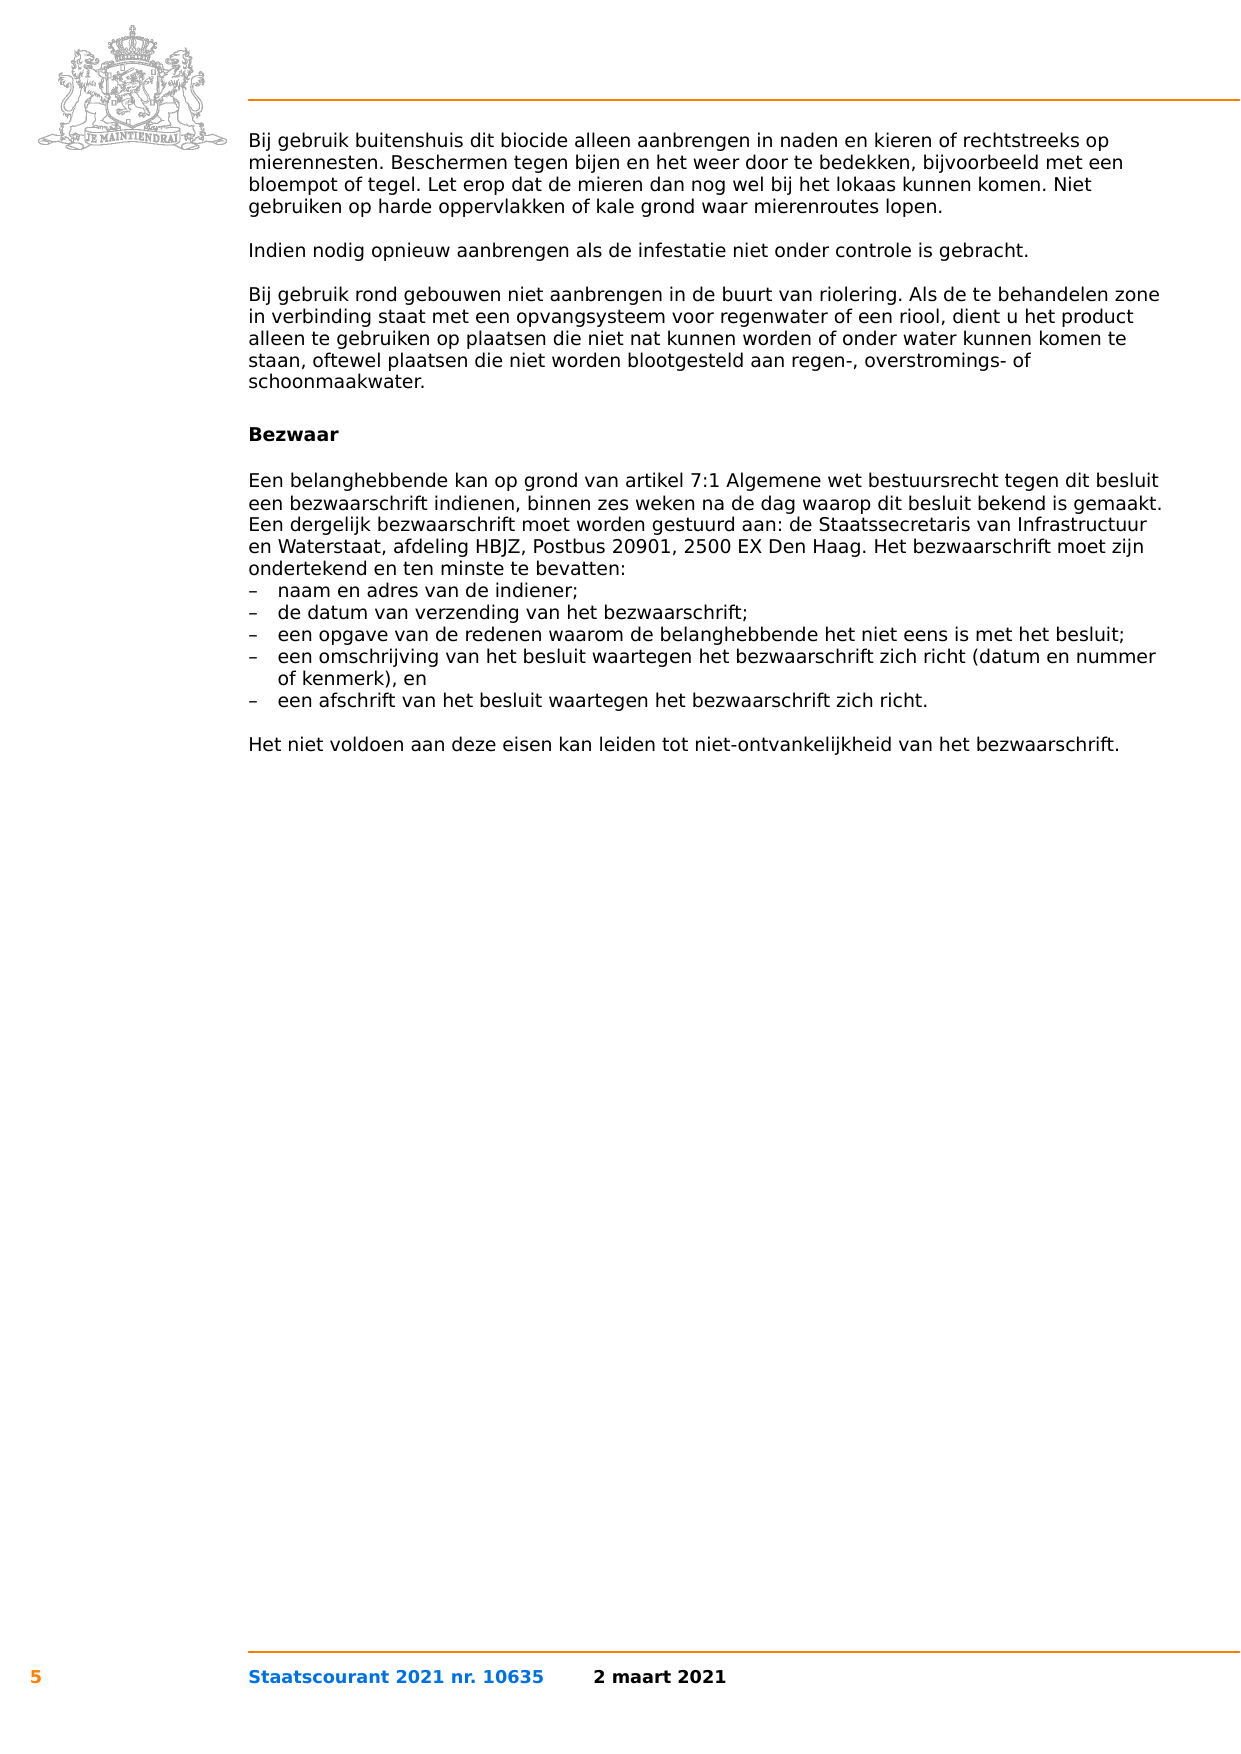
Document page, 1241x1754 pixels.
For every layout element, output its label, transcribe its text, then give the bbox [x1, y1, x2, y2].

text Het niet voldoen aan deze eisen kan leiden tot niet-ontvankelijkheid van het bezwaarschrift. [248, 734, 1163, 756]
text – een afschrift van het besluit waartegen het bezwaarschrift zich richt. [248, 690, 1163, 712]
text Een belanghebbende kan op grond van artikel 7:1 Algemene wet bestuursrecht tegen dit besluit een bezwaarschrift indienen, binnen zes weken na de dag waarop dit besluit bekend is gemaakt. Een dergelijk bezwaarschrift moet worden gestuurd aan: de Staatssecretaris van Infrastructuur en Waterstaat, afdeling HBJZ, Postbus 20901, 2500 EX Den Haag. Het bezwaarschrift moet zijn ondertekend en ten minste te bevatten: [248, 470, 1163, 580]
text Indien nodig opnieuw aanbrengen als de infestatie niet onder controle is gebracht. [248, 240, 1163, 262]
text – een omschrijving van het besluit waartegen het bezwaarschrift zich richt (datum en nummer of kenmerk), en [248, 646, 1163, 690]
text – een opgave van de redenen waarom de belanghebbende het niet eens is met het besluit; [248, 624, 1163, 646]
text Bij gebruik rond gebouwen niet aanbrengen in de buurt van riolering. Als de te behandelen zone in verbinding staat met een opvangsysteem voor regenwater of een riool, dient u het product alleen te gebruiken op plaatsen die niet nat kunnen worden of onder water kunnen komen te staan, oftewel plaatsen die niet worden blootgesteld aan regen-, overstromings- of schoonmaakwater. [248, 283, 1163, 393]
text – naam en adres van de indiener; [248, 580, 1163, 602]
picture [38, 25, 227, 150]
subtitle Bezwaar [248, 423, 1163, 445]
text Bij gebruik buitenshuis dit biocide alleen aanbrengen in naden en kieren of rechtstreeks op mierennesten. Beschermen tegen bijen en het weer door te bedekken, bijvoorbeeld met een bloempot of tegel. Let erop dat de mieren dan nog wel bij het lokaas kunnen komen. Niet gebruiken op harde oppervlakken of kale grond waar mierenroutes lopen. [248, 130, 1163, 218]
text – de datum van verzending van het bezwaarschrift; [248, 602, 1163, 624]
